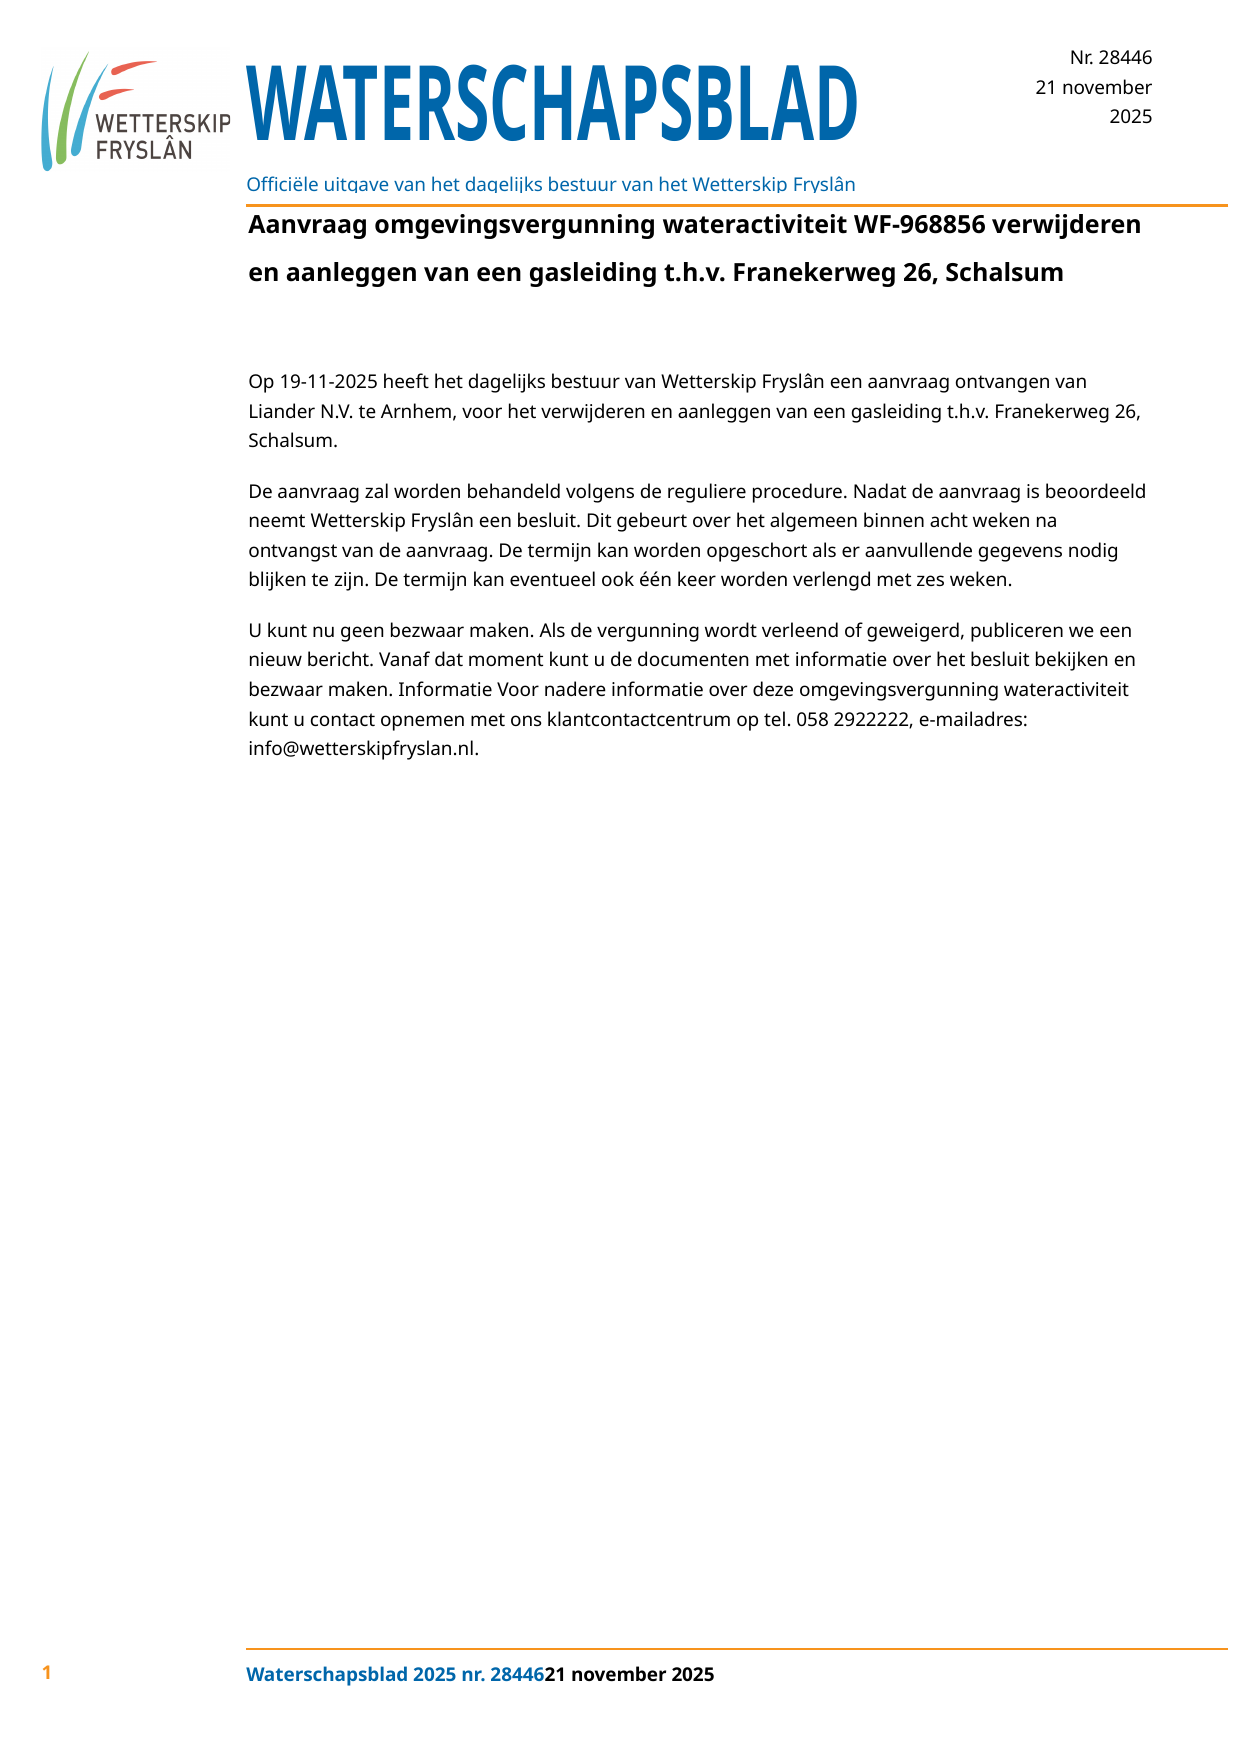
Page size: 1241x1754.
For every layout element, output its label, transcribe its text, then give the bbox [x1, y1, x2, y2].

text Aanvraag omgevingsvergunning wateractiviteit WF-968856 verwijderen en aanleggen van een gasleiding t.h.v. Franekerweg 26, Schalsum [248, 207, 1152, 288]
picture [41, 47, 231, 172]
text U kunt nu geen bezwaar maken. Als de vergunning wordt verleend of geweigerd, publiceren we een nieuw bericht. Vanaf dat moment kunt u de documenten met informatie over het besluit bekijken en bezwaar maken. Informatie Voor nadere informatie over deze omgevingsvergunning wateractiviteit kunt u contact opnemen met ons klantcontactcentrum op tel. 058 2922222, e-mailadres: info@wetterskipfryslan.nl. [248, 617, 1152, 761]
text Op 19-11-2025 heeft het dagelijks bestuur van Wetterskip Fryslân een aanvraag ontvangen van Liander N.V. te Arnhem, voor het verwijderen en aanleggen van een gasleiding t.h.v. Franekerweg 26, Schalsum. [248, 368, 1152, 453]
text De aanvraag zal worden behandeld volgens de reguliere procedure. Nadat de aanvraag is beoordeeld neemt Wetterskip Fryslân een besluit. Dit gebeurt over het algemeen binnen acht weken na ontvangst van de aanvraag. De termijn kan worden opgeschort als er aanvullende gegevens nodig blijken te zijn. De termijn kan eventueel ook één keer worden verlengd met zes weken. [248, 478, 1152, 592]
